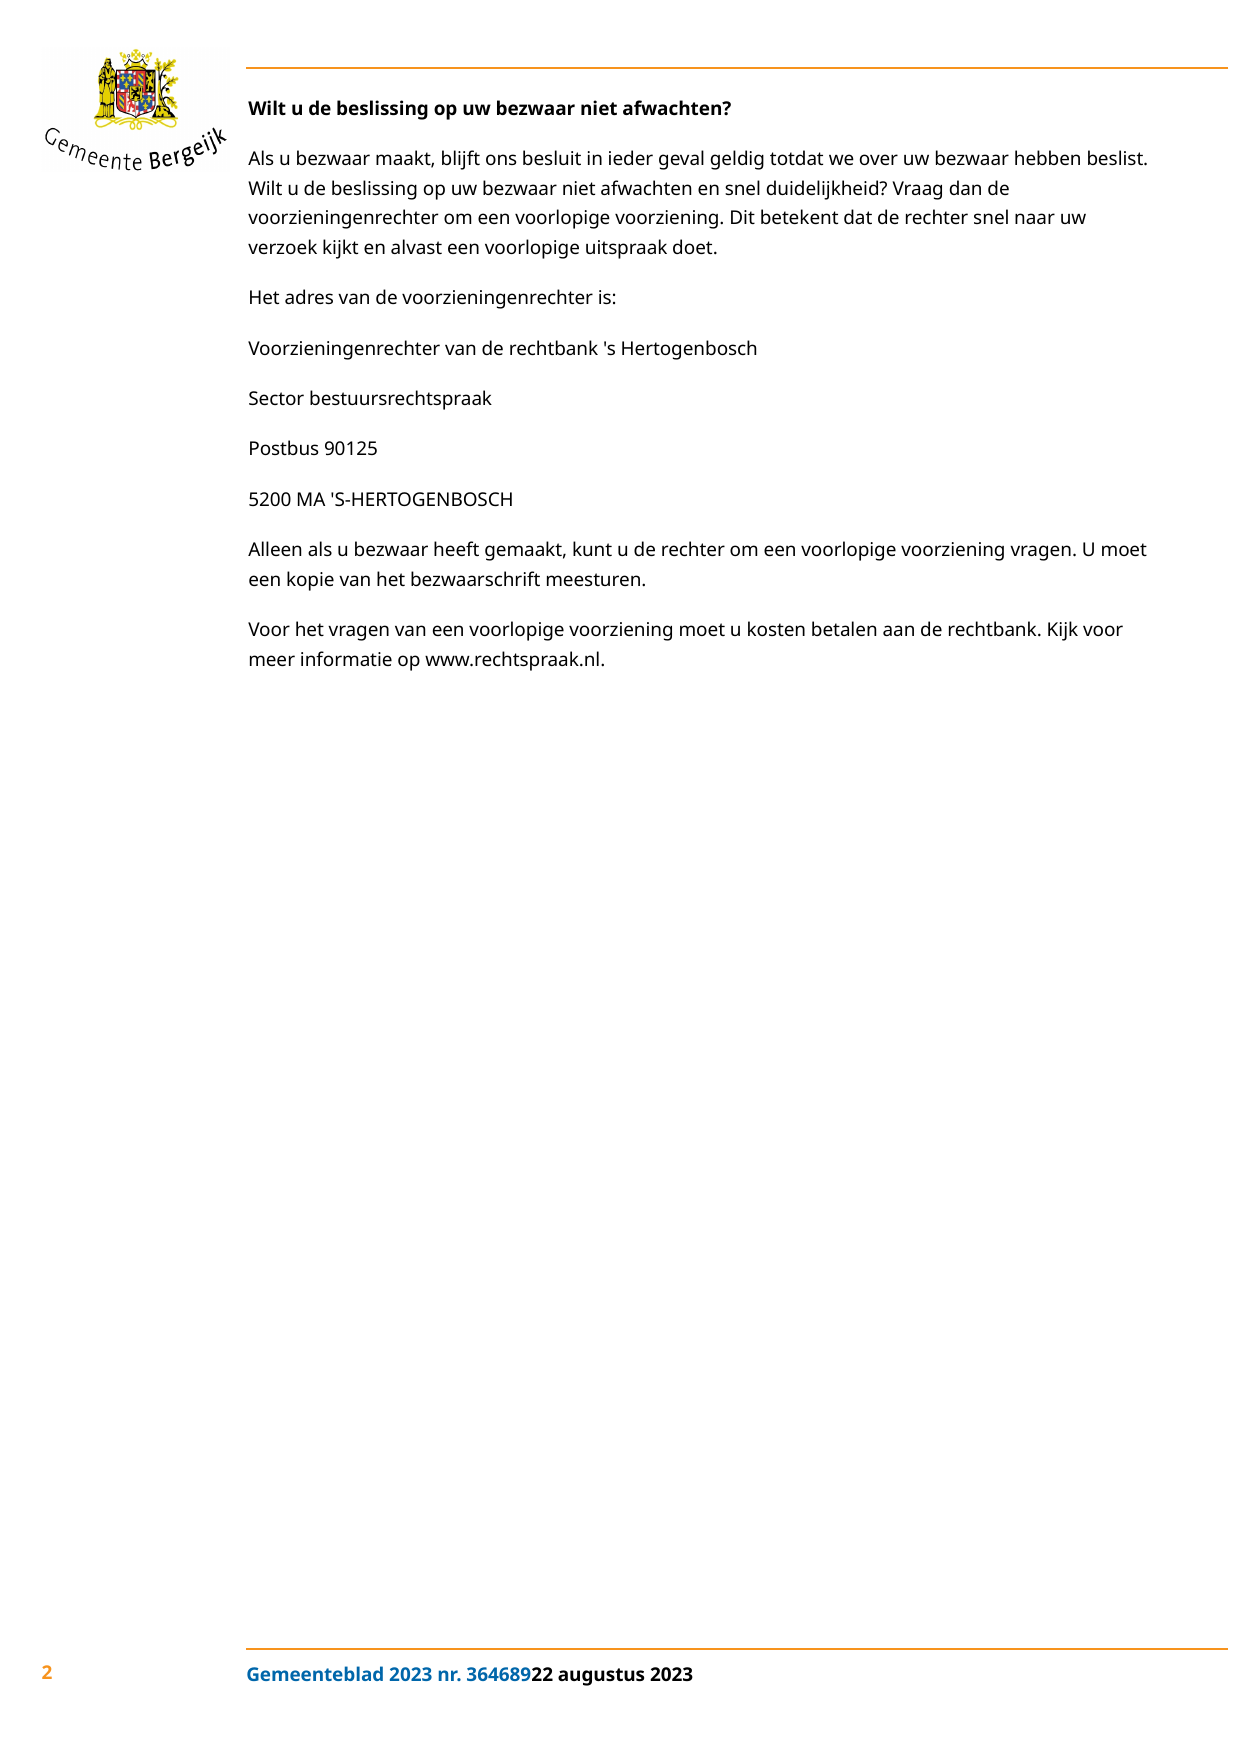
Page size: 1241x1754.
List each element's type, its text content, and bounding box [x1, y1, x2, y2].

text 5200 MA 'S-HERTOGENBOSCH [248, 486, 1152, 512]
text Sector bestuursrechtspraak [248, 385, 1152, 411]
text Wilt u de beslissing op uw bezwaar niet afwachten? [248, 95, 1152, 121]
text Het adres van de voorzieningenrechter is: [248, 284, 1152, 310]
text Postbus 90125 [248, 436, 1152, 461]
picture [41, 47, 231, 172]
text Voorzieningenrechter van de rechtbank 's Hertogenbosch [248, 335, 1152, 361]
text Alleen als u bezwaar heeft gemaakt, kunt u de rechter om een voorlopige voorziening vragen. U moet een kopie van het bezwaarschrift meesturen. [248, 536, 1152, 592]
text Voor het vragen van een voorlopige voorziening moet u kosten betalen aan de rechtbank. Kijk voor meer informatie op www.rechtspraak.nl. [248, 616, 1152, 672]
text Als u bezwaar maakt, blijft ons besluit in ieder geval geldig totdat we over uw bezwaar hebben beslist. Wilt u de beslissing op uw bezwaar niet afwachten en snel duidelijkheid? Vraag dan de voorzieningenrechter om een voorlopige voorziening. Dit betekent dat de rechter snel naar uw verzoek kijkt en alvast een voorlopige uitspraak doet. [248, 145, 1152, 260]
